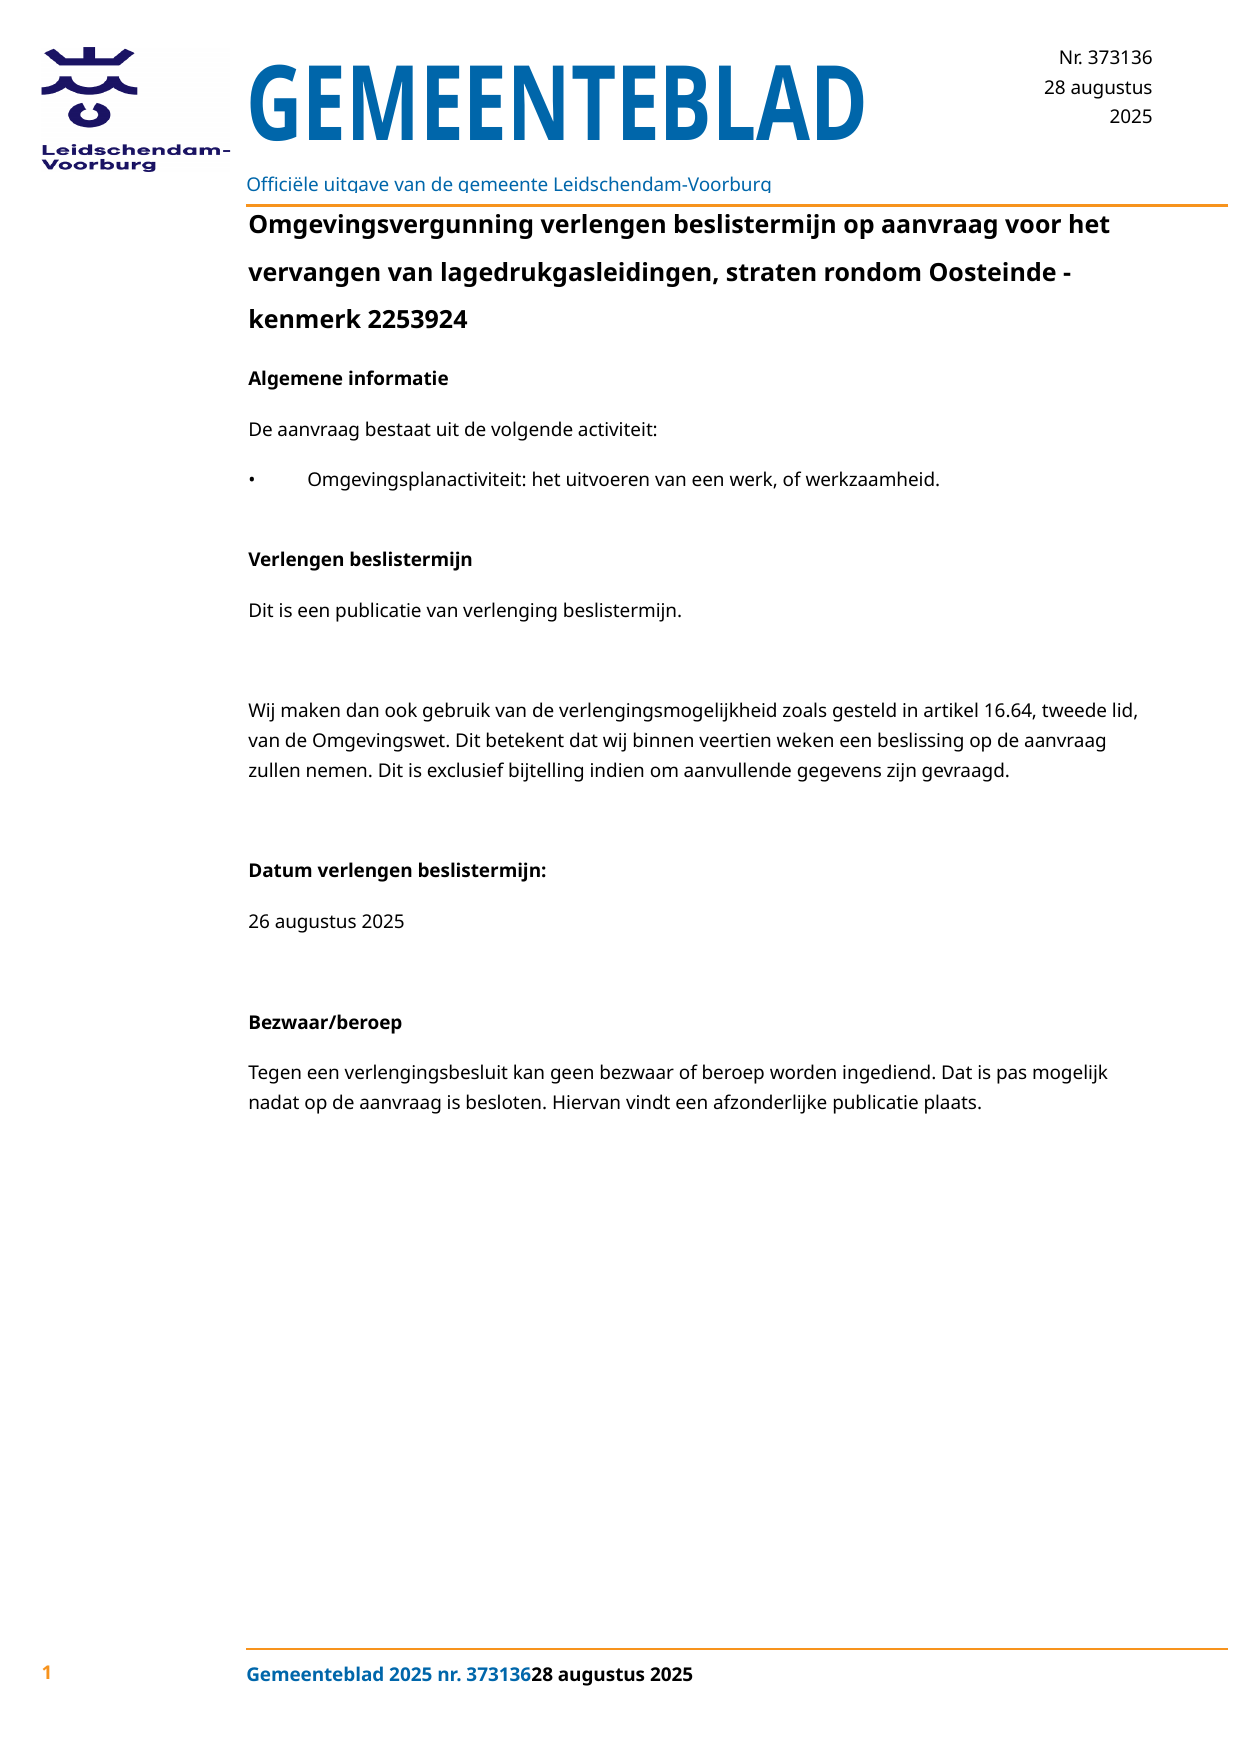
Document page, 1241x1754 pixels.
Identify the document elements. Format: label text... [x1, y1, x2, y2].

text De aanvraag bestaat uit de volgende activiteit: [248, 416, 1152, 442]
text Bezwaar/beroep [248, 1009, 1152, 1034]
text Dit is een publicatie van verlenging beslistermijn. [248, 597, 1152, 622]
text Verlengen beslistermijn [248, 546, 1152, 572]
text Wij maken dan ook gebruik van de verlengingsmogelijkheid zoals gesteld in artikel 16.64, tweede lid, van de Omgevingswet. Dit betekent dat wij binnen veertien weken een beslissing op de aanvraag zullen nemen. Dit is exclusief bijtelling indien om aanvullende gegevens zijn gevraagd. [248, 698, 1152, 782]
picture [41, 47, 231, 172]
text Datum verlengen beslistermijn: [248, 858, 1152, 883]
text Omgevingsvergunning verlengen beslistermijn op aanvraag voor het vervangen van lagedrukgasleidingen, straten rondom Oosteinde - kenmerk 2253924 [248, 207, 1152, 336]
text 26 augustus 2025 [248, 908, 1152, 934]
text Algemene informatie [248, 366, 1152, 391]
text Tegen een verlengingsbesluit kan geen bezwaar of beroep worden ingediend. Dat is pas mogelijk nadat op de aanvraag is besloten. Hiervan vindt een afzonderlijke publicatie plaats. [248, 1059, 1152, 1114]
list Omgevingsplanactiviteit: het uitvoeren van een werk, of werkzaamheid. [248, 466, 1152, 492]
